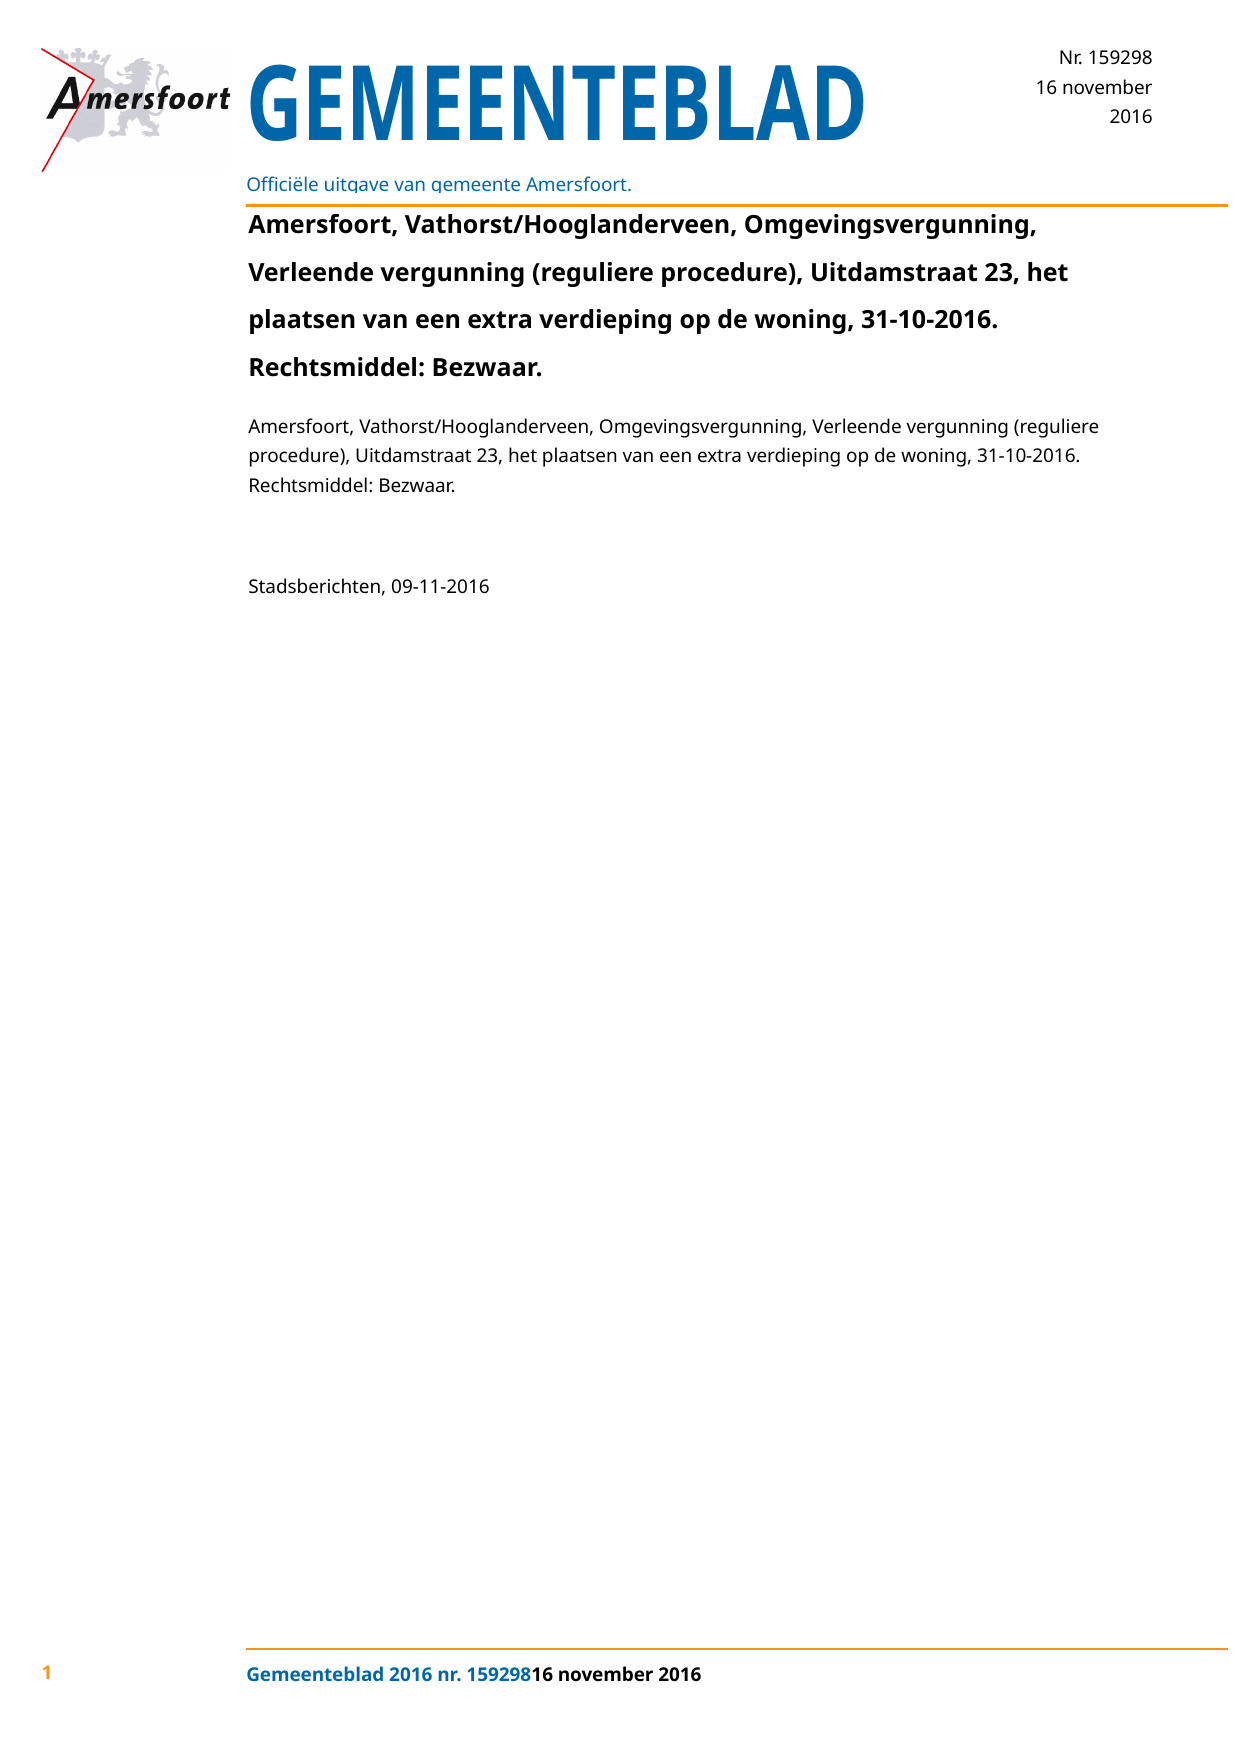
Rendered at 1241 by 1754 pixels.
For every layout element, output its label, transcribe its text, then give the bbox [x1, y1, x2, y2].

text Amersfoort, Vathorst/Hooglanderveen, Omgevingsvergunning, Verleende vergunning (reguliere procedure), Uitdamstraat 23, het plaatsen van een extra verdieping op de woning, 31-10-2016. Rechtsmiddel: Bezwaar. [248, 207, 1152, 384]
text Amersfoort, Vathorst/Hooglanderveen, Omgevingsvergunning, Verleende vergunning (reguliere procedure), Uitdamstraat 23, het plaatsen van een extra verdieping op de woning, 31-10-2016. Rechtsmiddel: Bezwaar. [248, 413, 1152, 498]
picture [41, 47, 231, 172]
text Stadsberichten, 09-11-2016 [248, 573, 1152, 599]
